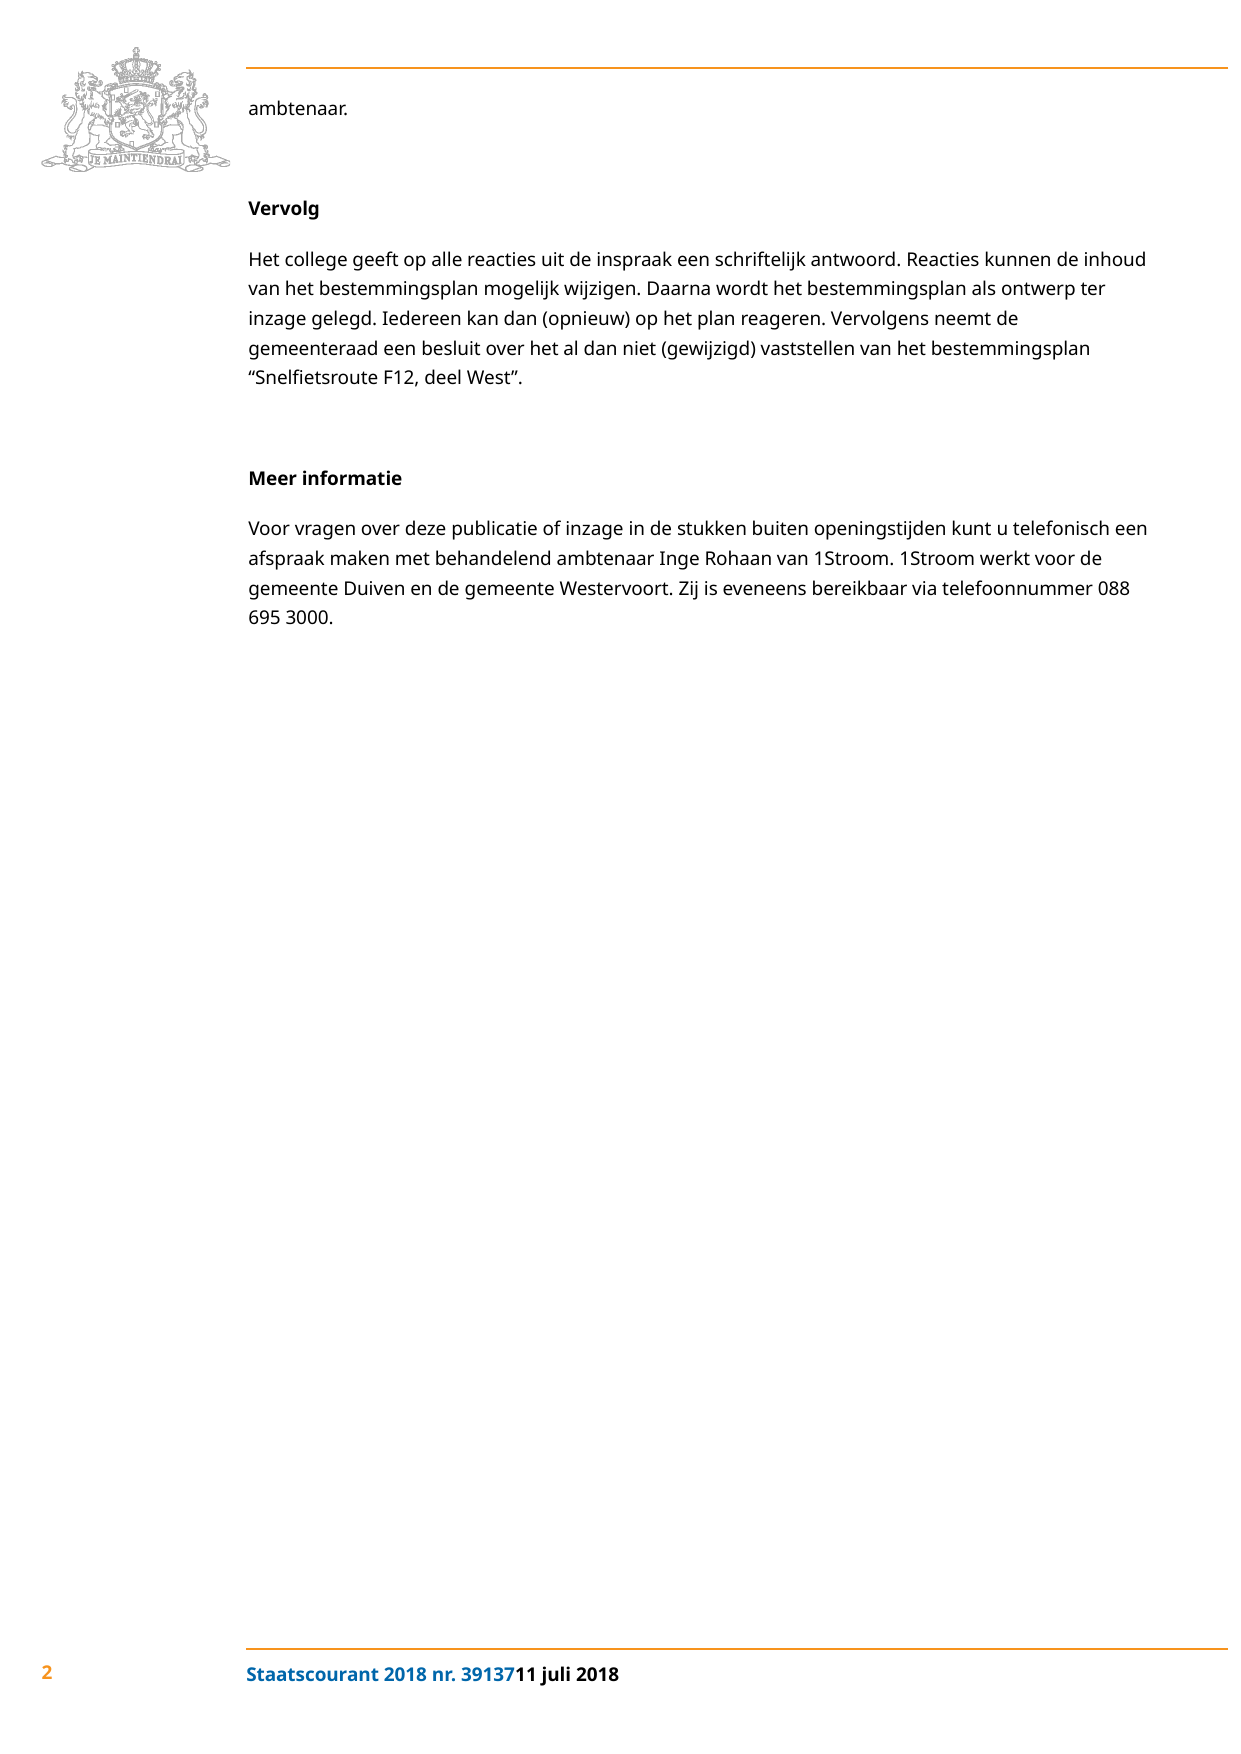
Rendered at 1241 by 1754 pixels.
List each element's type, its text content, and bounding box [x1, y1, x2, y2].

text Voor vragen over deze publicatie of inzage in de stukken buiten openingstijden kunt u telefonisch een afspraak maken met behandelend ambtenaar Inge Rohaan van 1Stroom. 1Stroom werkt voor de gemeente Duiven en de gemeente Westervoort. Zij is eveneens bereikbaar via telefoonnummer 088 695 3000. [248, 516, 1152, 630]
text ambtenaar. [248, 95, 1152, 121]
text Het college geeft op alle reacties uit de inspraak een schriftelijk antwoord. Reacties kunnen de inhoud van het bestemmingsplan mogelijk wijzigen. Daarna wordt het bestemmingsplan als ontwerp ter inzage gelegd. Iedereen kan dan (opnieuw) op het plan reageren. Vervolgens neemt de gemeenteraad een besluit over het al dan niet (gewijzigd) vaststellen van het bestemmingsplan “Snelfietsroute F12, deel West”. [248, 246, 1152, 390]
text Meer informatie [248, 465, 1152, 491]
picture [41, 47, 231, 172]
text Vervolg [248, 196, 1152, 221]
